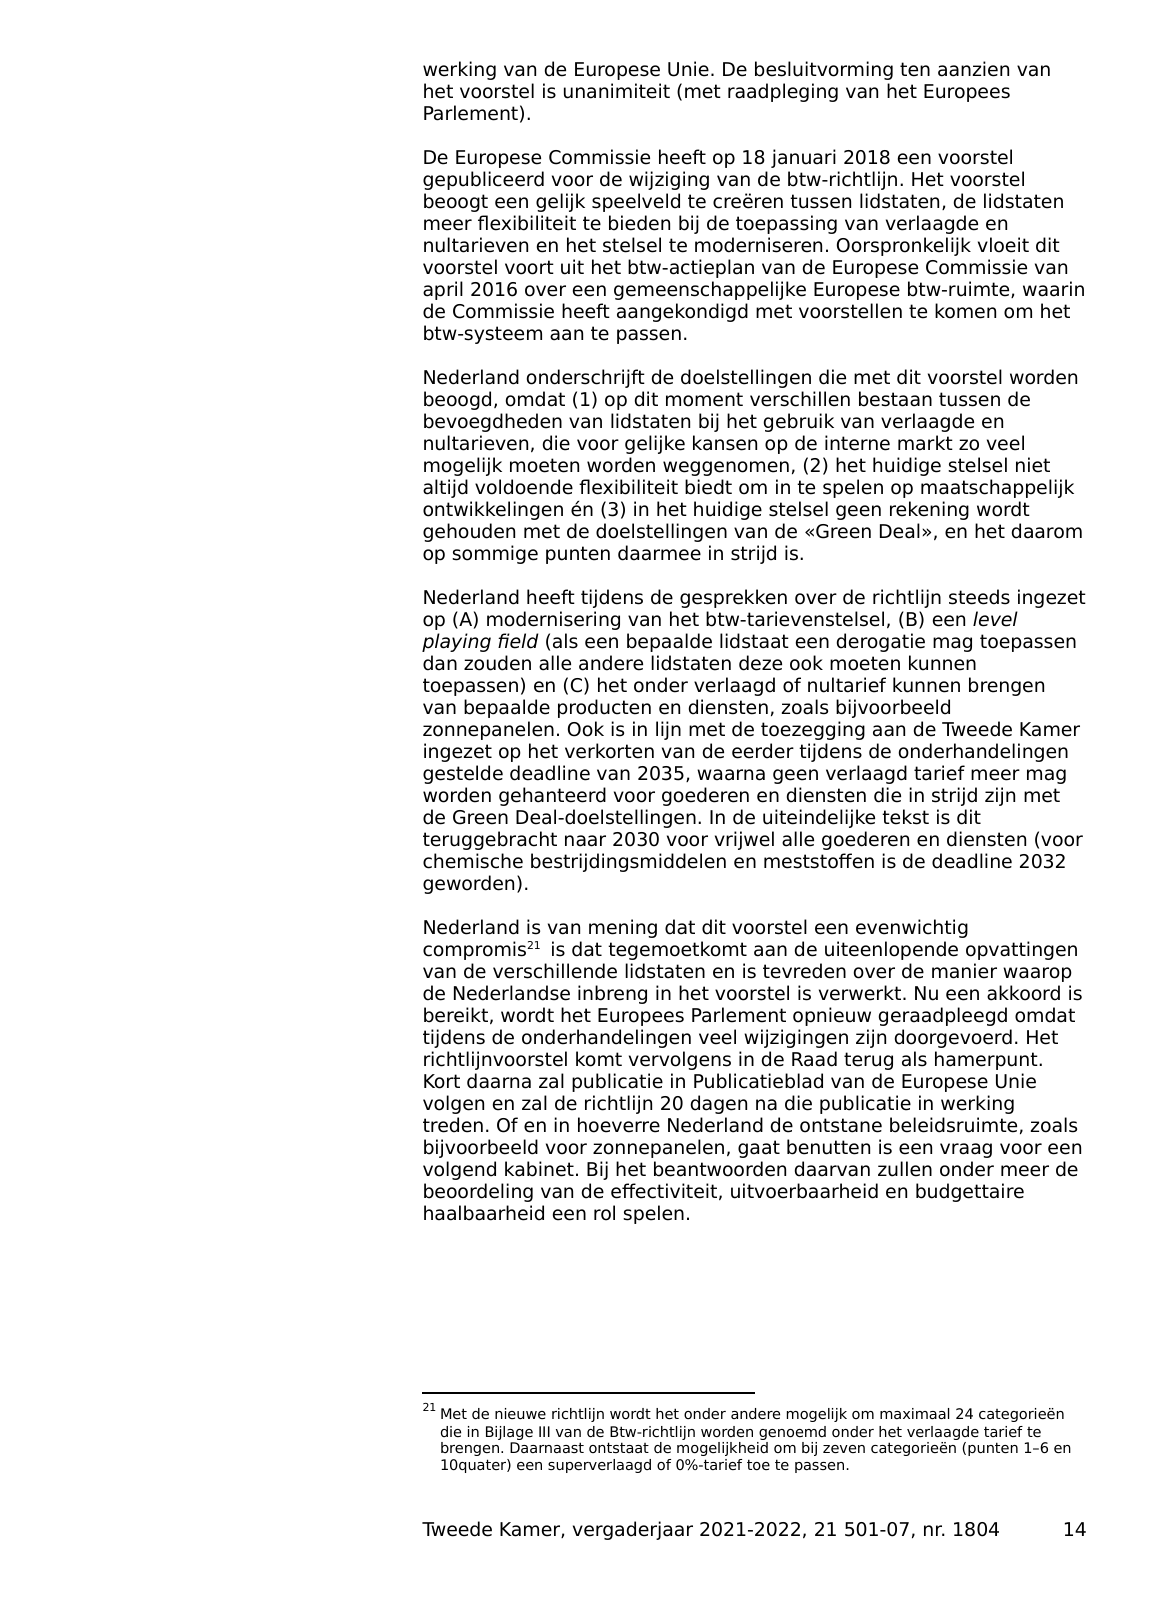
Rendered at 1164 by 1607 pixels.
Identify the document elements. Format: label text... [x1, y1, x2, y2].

text Nederland heeft tijdens de gesprekken over de richtlijn steeds ingezet op (A) modernisering van het btw-tarievenstelsel, (B) een level playing field (als een bepaalde lidstaat een derogatie mag toepassen dan zouden alle andere lidstaten deze ook moeten kunnen toepassen) en (C) het onder verlaagd of nultarief kunnen brengen van bepaalde producten en diensten, zoals bijvoorbeeld zonnepanelen. Ook is in lijn met de toezegging aan de Tweede Kamer ingezet op het verkorten van de eerder tijdens de onderhandelingen gestelde deadline van 2035, waarna geen verlaagd tarief meer mag worden gehanteerd voor goederen en diensten die in strijd zijn met de Green Deal-doelstellingen. In de uiteindelijke tekst is dit teruggebracht naar 2030 voor vrijwel alle goederen en diensten (voor chemische bestrijdingsmiddelen en meststoffen is de deadline 2032 geworden). [422, 587, 1087, 895]
text De Europese Commissie heeft op 18 januari 2018 een voorstel gepubliceerd voor de wijziging van de btw-richtlijn. Het voorstel beoogt een gelijk speelveld te creëren tussen lidstaten, de lidstaten meer flexibiliteit te bieden bij de toepassing van verlaagde en nultarieven en het stelsel te moderniseren. Oorspronkelijk vloeit dit voorstel voort uit het btw-actieplan van de Europese Commissie van april 2016 over een gemeenschappelijke Europese btw-ruimte, waarin de Commissie heeft aangekondigd met voorstellen te komen om het btw-systeem aan te passen. [422, 147, 1087, 345]
text Nederland is van mening dat dit voorstel een evenwichtig compromis is dat tegemoetkomt aan de uiteenlopende opvattingen van de verschillende lidstaten en is tevreden over de manier waarop de Nederlandse inbreng in het voorstel is verwerkt. Nu een akkoord is bereikt, wordt het Europees Parlement opnieuw geraadpleegd omdat tijdens de onderhandelingen veel wijzigingen zijn doorgevoerd. Het richtlijnvoorstel komt vervolgens in de Raad terug als hamerpunt. Kort daarna zal publicatie in Publicatieblad van de Europese Unie volgen en zal de richtlijn 20 dagen na die publicatie in werking treden. Of en in hoeverre Nederland de ontstane beleidsruimte, zoals bijvoorbeeld voor zonnepanelen, gaat benutten is een vraag voor een volgend kabinet. Bij het beantwoorden daarvan zullen onder meer de beoordeling van de effectiviteit, uitvoerbaarheid en budgettaire haalbaarheid een rol spelen. [422, 917, 1087, 1225]
text Met de nieuwe richtlijn wordt het onder andere mogelijk om maximaal 24 categorieën die in Bijlage III van de Btw-richtlijn worden genoemd onder het verlaagde tarief te brengen. Daarnaast ontstaat de mogelijkheid om bij zeven categorieën (punten 1–6 en 10quater) een superverlaagd of 0%-tarief toe te passen. [422, 1402, 1087, 1474]
text Nederland onderschrijft de doelstellingen die met dit voorstel worden beoogd, omdat (1) op dit moment verschillen bestaan tussen de bevoegdheden van lidstaten bij het gebruik van verlaagde en nultarieven, die voor gelijke kansen op de interne markt zo veel mogelijk moeten worden weggenomen, (2) het huidige stelsel niet altijd voldoende flexibiliteit biedt om in te spelen op maatschappelijk ontwikkelingen én (3) in het huidige stelsel geen rekening wordt gehouden met de doelstellingen van de «Green Deal», en het daarom op sommige punten daarmee in strijd is. [422, 367, 1087, 565]
text werking van de Europese Unie. De besluitvorming ten aanzien van het voorstel is unanimiteit (met raadpleging van het Europees Parlement). [422, 59, 1087, 125]
